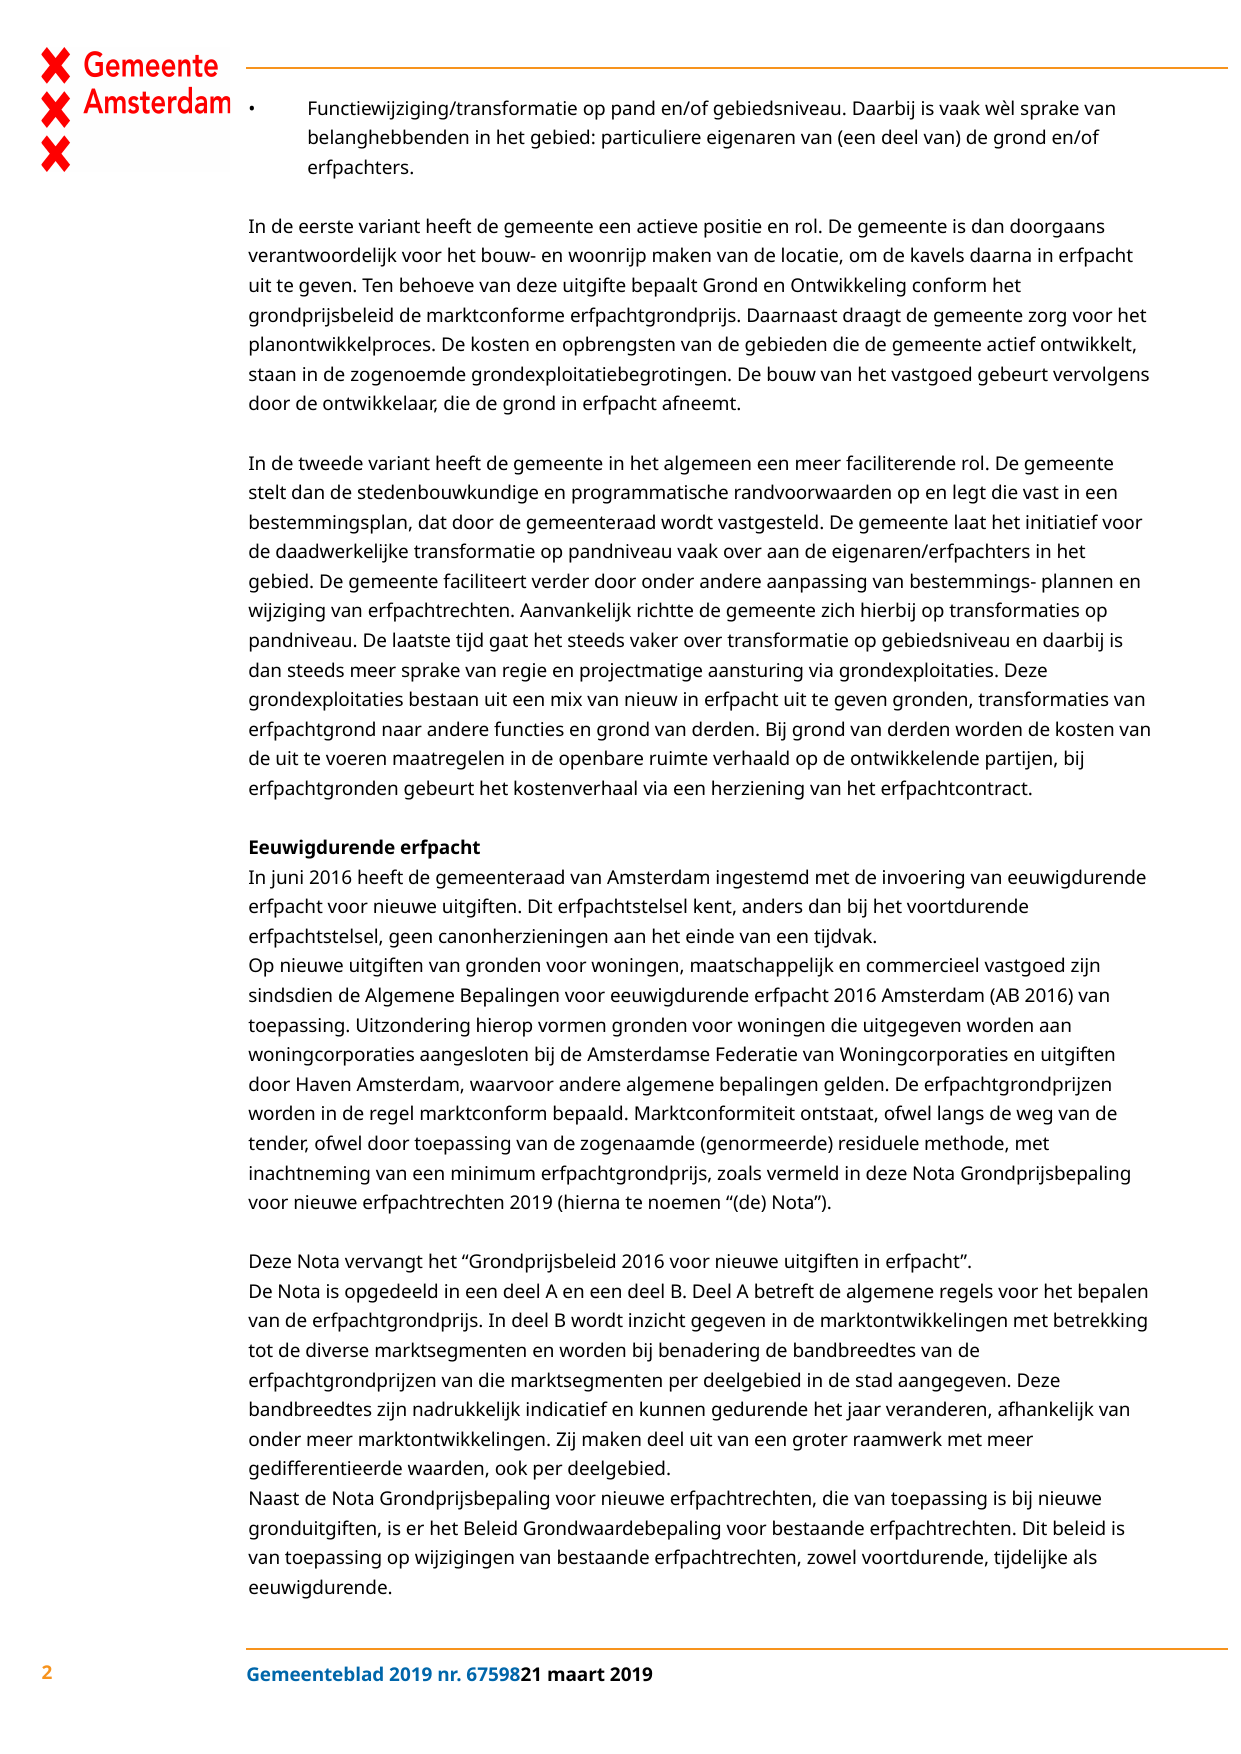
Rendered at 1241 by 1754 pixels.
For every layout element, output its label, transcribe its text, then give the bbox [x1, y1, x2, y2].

text In juni 2016 heeft de gemeenteraad van Amsterdam ingestemd met de invoering van eeuwigdurende erfpacht voor nieuwe uitgiften. Dit erfpachtstelsel kent, anders dan bij het voortdurende erfpachtstelsel, geen canonherzieningen aan het einde van een tijdvak. [248, 864, 1152, 949]
text Op nieuwe uitgiften van gronden voor woningen, maatschappelijk en commercieel vastgoed zijn sindsdien de Algemene Bepalingen voor eeuwigdurende erfpacht 2016 Amsterdam (AB 2016) van toepassing. Uitzondering hierop vormen gronden voor woningen die uitgegeven worden aan woningcorporaties aangesloten bij de Amsterdamse Federatie van Woningcorporaties en uitgiften door Haven Amsterdam, waarvoor andere algemene bepalingen gelden. De erfpachtgrondprijzen worden in de regel marktconform bepaald. Marktconformiteit ontstaat, ofwel langs de weg van de tender, ofwel door toepassing van de zogenaamde (genormeerde) residuele methode, met inachtneming van een minimum erfpachtgrondprijs, zoals vermeld in deze Nota Grondprijsbepaling voor nieuwe erfpachtrechten 2019 (hierna te noemen “(de) Nota”). [248, 953, 1152, 1215]
picture [41, 47, 231, 172]
text In de eerste variant heeft de gemeente een actieve positie en rol. De gemeente is dan doorgaans [248, 213, 1152, 239]
text Naast de Nota Grondprijsbepaling voor nieuwe erfpachtrechten, die van toepassing is bij nieuwe gronduitgiften, is er het Beleid Grondwaardebepaling voor bestaande erfpachtrechten. Dit beleid is van toepassing op wijzigingen van bestaande erfpachtrechten, zowel voortdurende, tijdelijke als eeuwigdurende. [248, 1485, 1152, 1600]
list Functiewijziging/transformatie op pand en/of gebiedsniveau. Daarbij is vaak wèl sprake van belanghebbenden in het gebied: particuliere eigenaren van (een deel van) de grond en/of erfpachters. [248, 95, 1152, 180]
text Eeuwigdurende erfpacht [248, 834, 1152, 860]
text verantwoordelijk voor het bouw- en woonrijp maken van de locatie, om de kavels daarna in erfpacht uit te geven. Ten behoeve van deze uitgifte bepaalt Grond en Ontwikkeling conform het grondprijsbeleid de marktconforme erfpachtgrondprijs. Daarnaast draagt de gemeente zorg voor het planontwikkelproces. De kosten en opbrengsten van de gebieden die de gemeente actief ontwikkelt, staan in de zogenoemde grondexploitatiebegrotingen. De bouw van het vastgoed gebeurt vervolgens door de ontwikkelaar, die de grond in erfpacht afneemt. [248, 243, 1152, 416]
text Deze Nota vervangt het “Grondprijsbeleid 2016 voor nieuwe uitgiften in erfpacht”. [248, 1248, 1152, 1274]
text De Nota is opgedeeld in een deel A en een deel B. Deel A betreft de algemene regels voor het bepalen van de erfpachtgrondprijs. In deel B wordt inzicht gegeven in de marktontwikkelingen met betrekking tot de diverse marktsegmenten en worden bij benadering de bandbreedtes van de erfpachtgrondprijzen van die marktsegmenten per deelgebied in de stad aangegeven. Deze bandbreedtes zijn nadrukkelijk indicatief en kunnen gedurende het jaar veranderen, afhankelijk van onder meer marktontwikkelingen. Zij maken deel uit van een groter raamwerk met meer gedifferentieerde waarden, ook per deelgebied. [248, 1278, 1152, 1481]
text In de tweede variant heeft de gemeente in het algemeen een meer faciliterende rol. De gemeente stelt dan de stedenbouwkundige en programmatische randvoorwaarden op en legt die vast in een bestemmingsplan, dat door de gemeenteraad wordt vastgesteld. De gemeente laat het initiatief voor de daadwerkelijke transformatie op pandniveau vaak over aan de eigenaren/erfpachters in het gebied. De gemeente faciliteert verder door onder andere aanpassing van bestemmings- plannen en wijziging van erfpachtrechten. Aanvankelijk richtte de gemeente zich hierbij op transformaties op pandniveau. De laatste tijd gaat het steeds vaker over transformatie op gebiedsniveau en daarbij is dan steeds meer sprake van regie en projectmatige aansturing via grondexploitaties. Deze grondexploitaties bestaan uit een mix van nieuw in erfpacht uit te geven gronden, transformaties van erfpachtgrond naar andere functies en grond van derden. Bij grond van derden worden de kosten van de uit te voeren maatregelen in de openbare ruimte verhaald op de ontwikkelende partijen, bij erfpachtgronden gebeurt het kostenverhaal via een herziening van het erfpachtcontract. [248, 450, 1152, 801]
